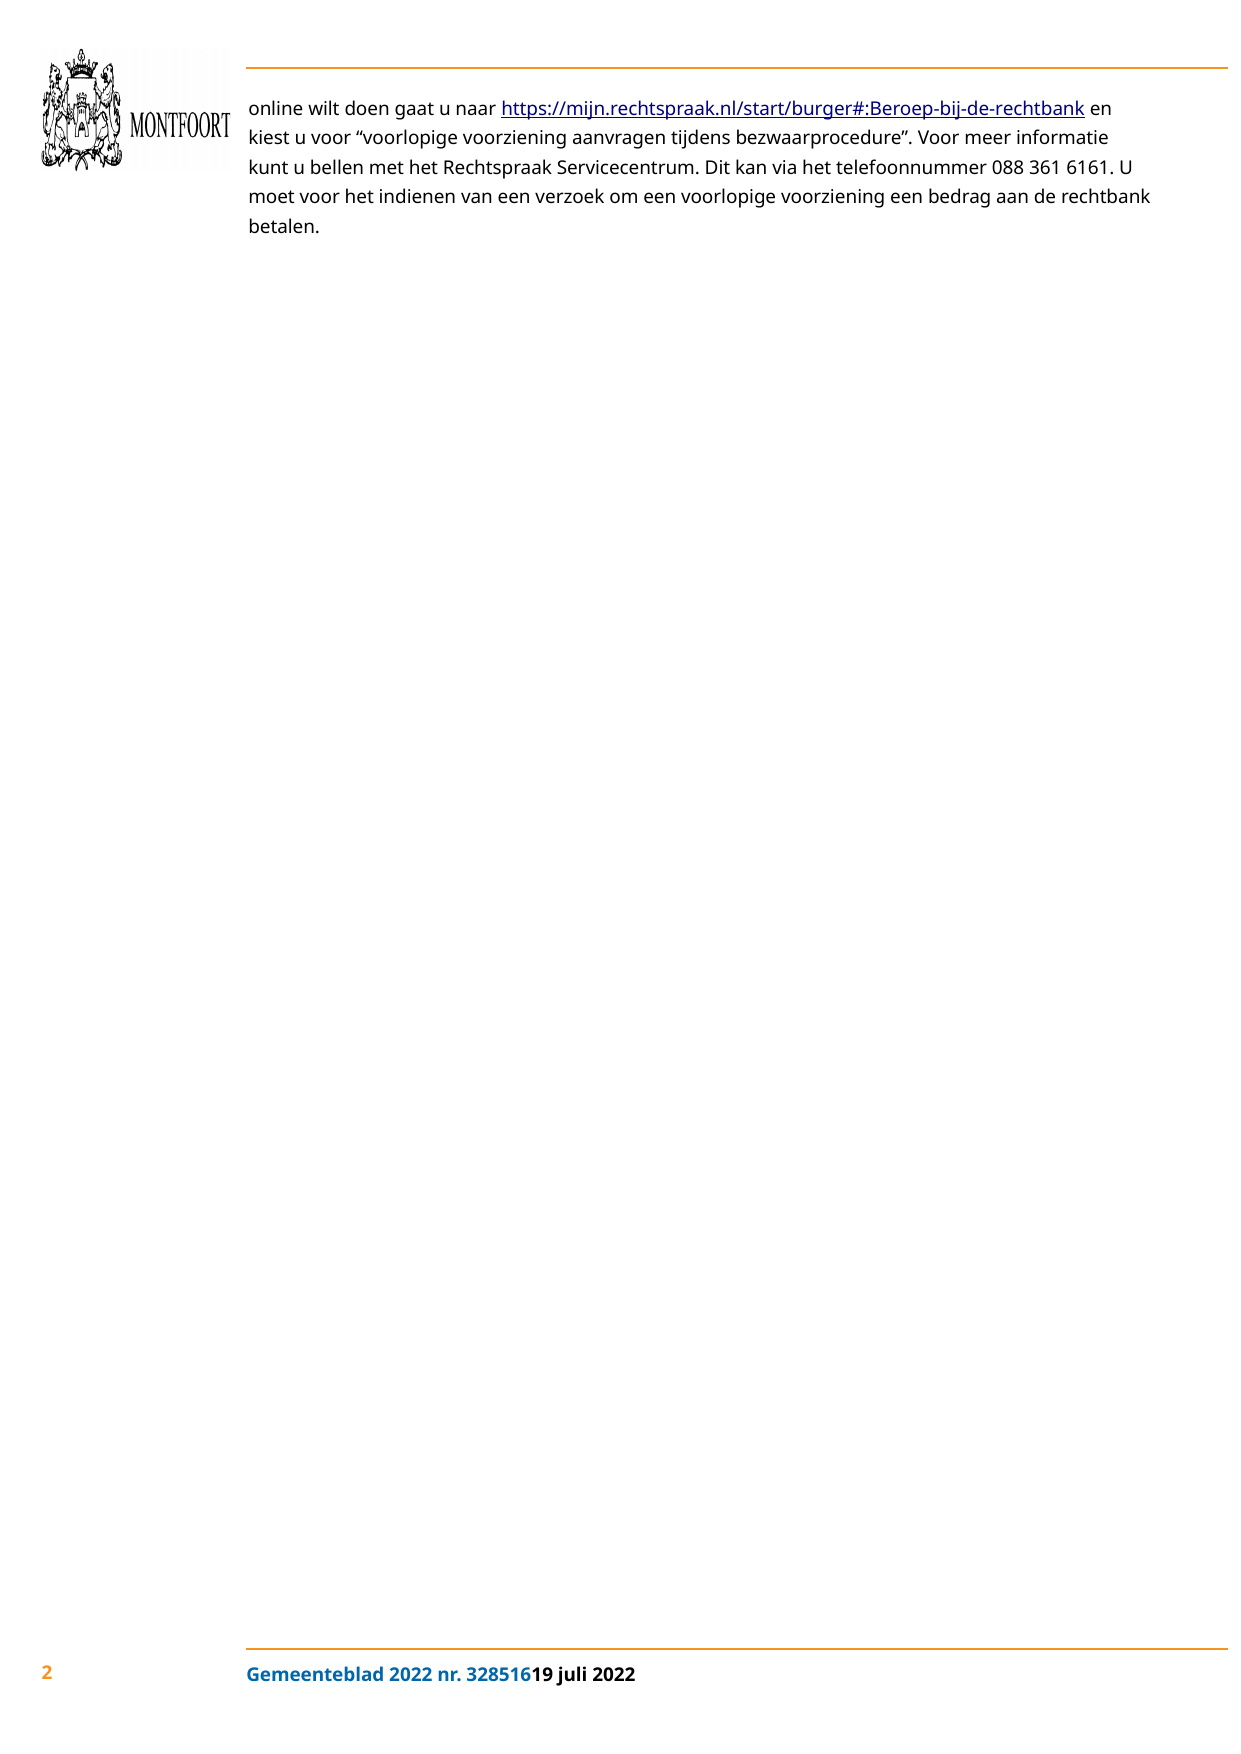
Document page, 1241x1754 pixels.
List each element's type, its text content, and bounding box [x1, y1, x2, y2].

text online wilt doen gaat u naar https://mijn.rechtspraak.nl/start/burger#:Beroep-bij-de-rechtbank en kiest u voor “voorlopige voorziening aanvragen tijdens bezwaarprocedure”. Voor meer informatie kunt u bellen met het Rechtspraak Servicecentrum. Dit kan via het telefoonnummer 088 361 6161. U moet voor het indienen van een verzoek om een voorlopige voorziening een bedrag aan de rechtbank betalen. [248, 95, 1152, 239]
picture [41, 47, 231, 172]
